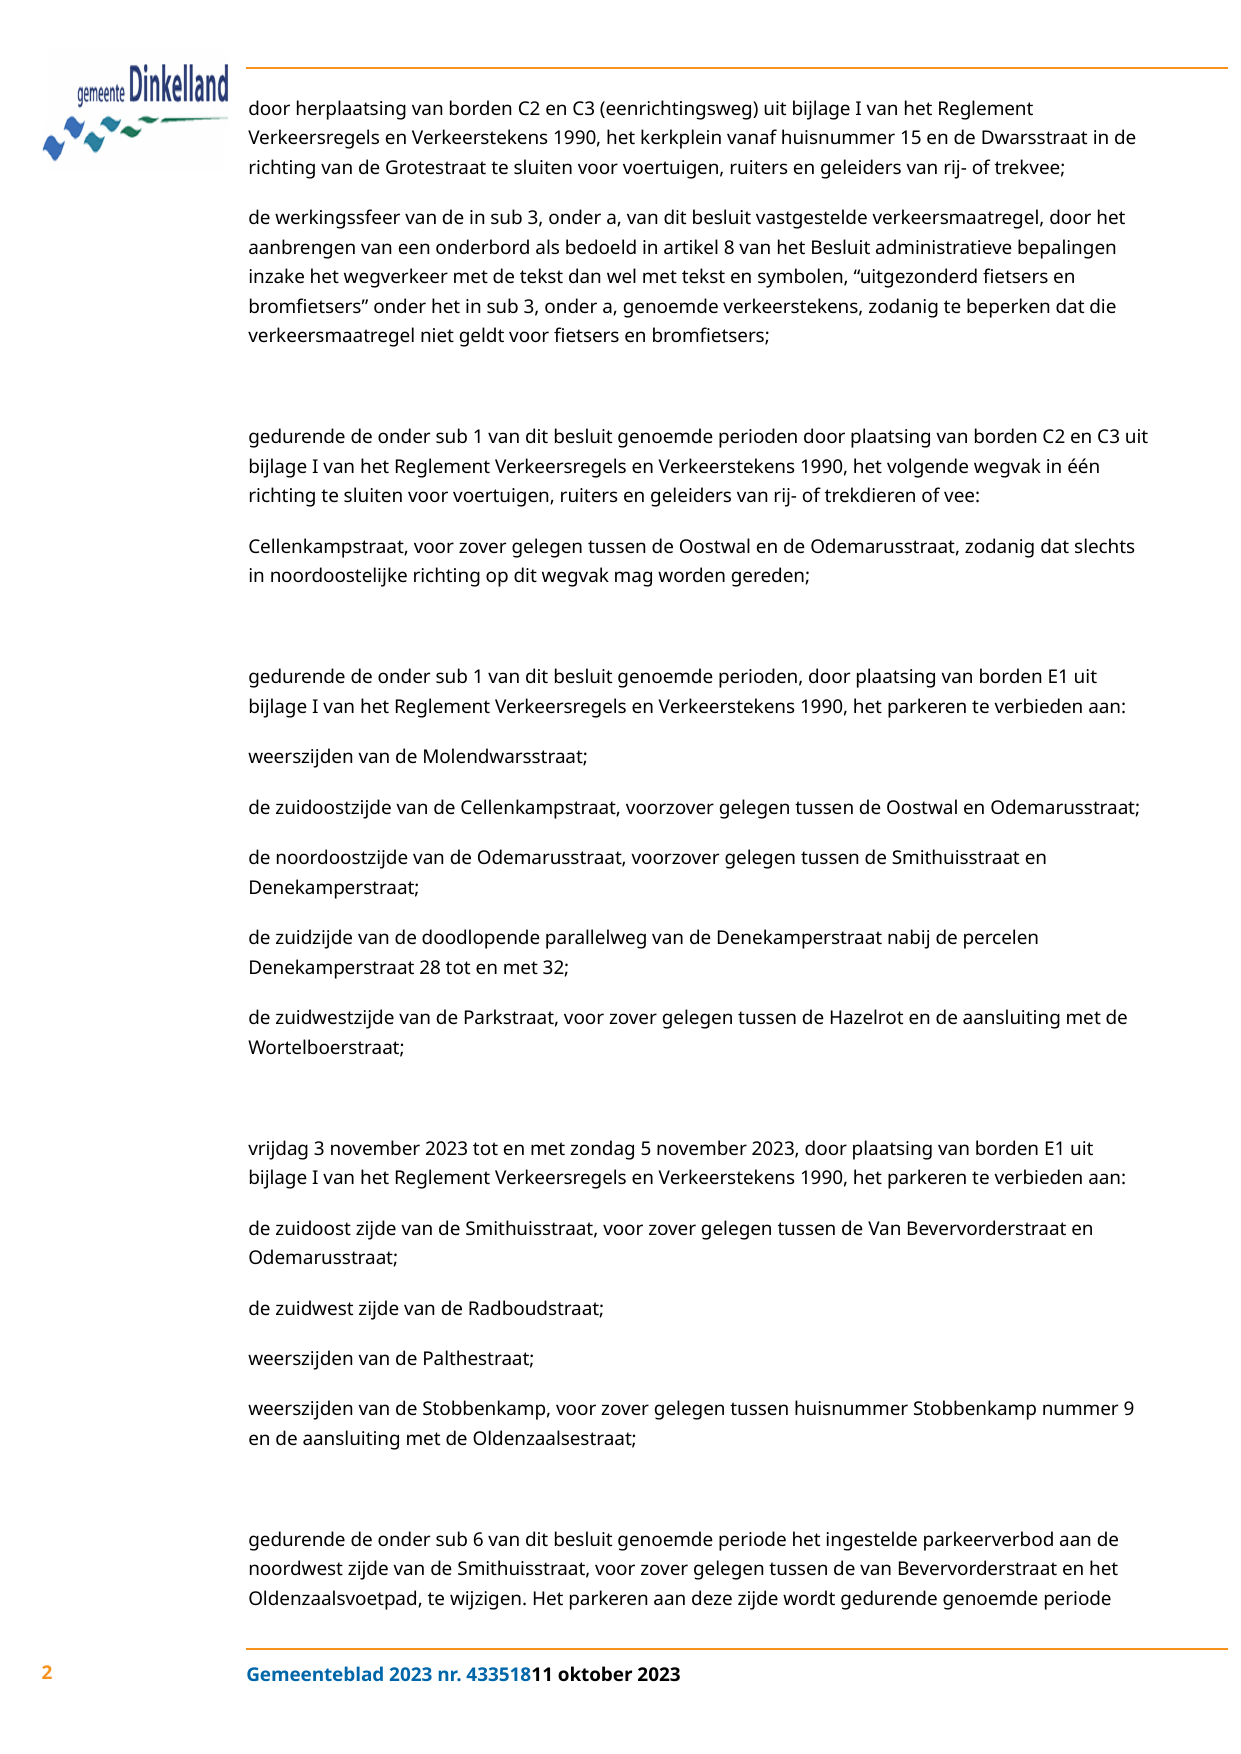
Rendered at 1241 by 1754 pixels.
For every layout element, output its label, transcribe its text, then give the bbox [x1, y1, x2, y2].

text Cellenkampstraat, voor zover gelegen tussen de Oostwal en de Odemarusstraat, zodanig dat slechts in noordoostelijke richting op dit wegvak mag worden gereden; [248, 533, 1152, 588]
text de zuidzijde van de doodlopende parallelweg van de Denekamperstraat nabij de percelen Denekamperstraat 28 tot en met 32; [248, 924, 1152, 980]
text weerszijden van de Stobbenkamp, voor zover gelegen tussen huisnummer Stobbenkamp nummer 9 en de aansluiting met de Oldenzaalsestraat; [248, 1396, 1152, 1451]
text de zuidoostzijde van de Cellenkampstraat, voorzover gelegen tussen de Oostwal en Odemarusstraat; [248, 794, 1152, 820]
text gedurende de onder sub 1 van dit besluit genoemde perioden, door plaatsing van borden E1 uit bijlage I van het Reglement Verkeersregels en Verkeerstekens 1990, het parkeren te verbieden aan: [248, 663, 1152, 719]
text de zuidoost zijde van de Smithuisstraat, voor zover gelegen tussen de Van Bevervorderstraat en Odemarusstraat; [248, 1215, 1152, 1270]
text gedurende de onder sub 6 van dit besluit genoemde periode het ingestelde parkeerverbod aan de noordwest zijde van de Smithuisstraat, voor zover gelegen tussen de van Bevervorderstraat en het Oldenzaalsvoetpad, te wijzigen. Het parkeren aan deze zijde wordt gedurende genoemde periode [248, 1526, 1152, 1611]
text weerszijden van de Molendwarsstraat; [248, 743, 1152, 769]
text de noordoostzijde van de Odemarusstraat, voorzover gelegen tussen de Smithuisstraat en Denekamperstraat; [248, 844, 1152, 900]
picture [41, 47, 231, 172]
text gedurende de onder sub 1 van dit besluit genoemde perioden door plaatsing van borden C2 en C3 uit bijlage I van het Reglement Verkeersregels en Verkeerstekens 1990, het volgende wegvak in één richting te sluiten voor voertuigen, ruiters en geleiders van rij- of trekdieren of vee: [248, 423, 1152, 508]
text vrijdag 3 november 2023 tot en met zondag 5 november 2023, door plaatsing van borden E1 uit bijlage I van het Reglement Verkeersregels en Verkeerstekens 1990, het parkeren te verbieden aan: [248, 1135, 1152, 1190]
text de zuidwestzijde van de Parkstraat, voor zover gelegen tussen de Hazelrot en de aansluiting met de Wortelboerstraat; [248, 1004, 1152, 1060]
text de werkingssfeer van de in sub 3, onder a, van dit besluit vastgestelde verkeersmaatregel, door het aanbrengen van een onderbord als bedoeld in artikel 8 van het Besluit administratieve bepalingen inzake het wegverkeer met de tekst dan wel met tekst en symbolen, “uitgezonderd fietsers en bromfietsers” onder het in sub 3, onder a, genoemde verkeerstekens, zodanig te beperken dat die verkeersmaatregel niet geldt voor fietsers en bromfietsers; [248, 204, 1152, 348]
text weerszijden van de Palthestraat; [248, 1345, 1152, 1371]
text door herplaatsing van borden C2 en C3 (eenrichtingsweg) uit bijlage I van het Reglement Verkeersregels en Verkeerstekens 1990, het kerkplein vanaf huisnummer 15 en de Dwarsstraat in de richting van de Grotestraat te sluiten voor voertuigen, ruiters en geleiders van rij- of trekvee; [248, 95, 1152, 180]
text de zuidwest zijde van de Radboudstraat; [248, 1295, 1152, 1321]
